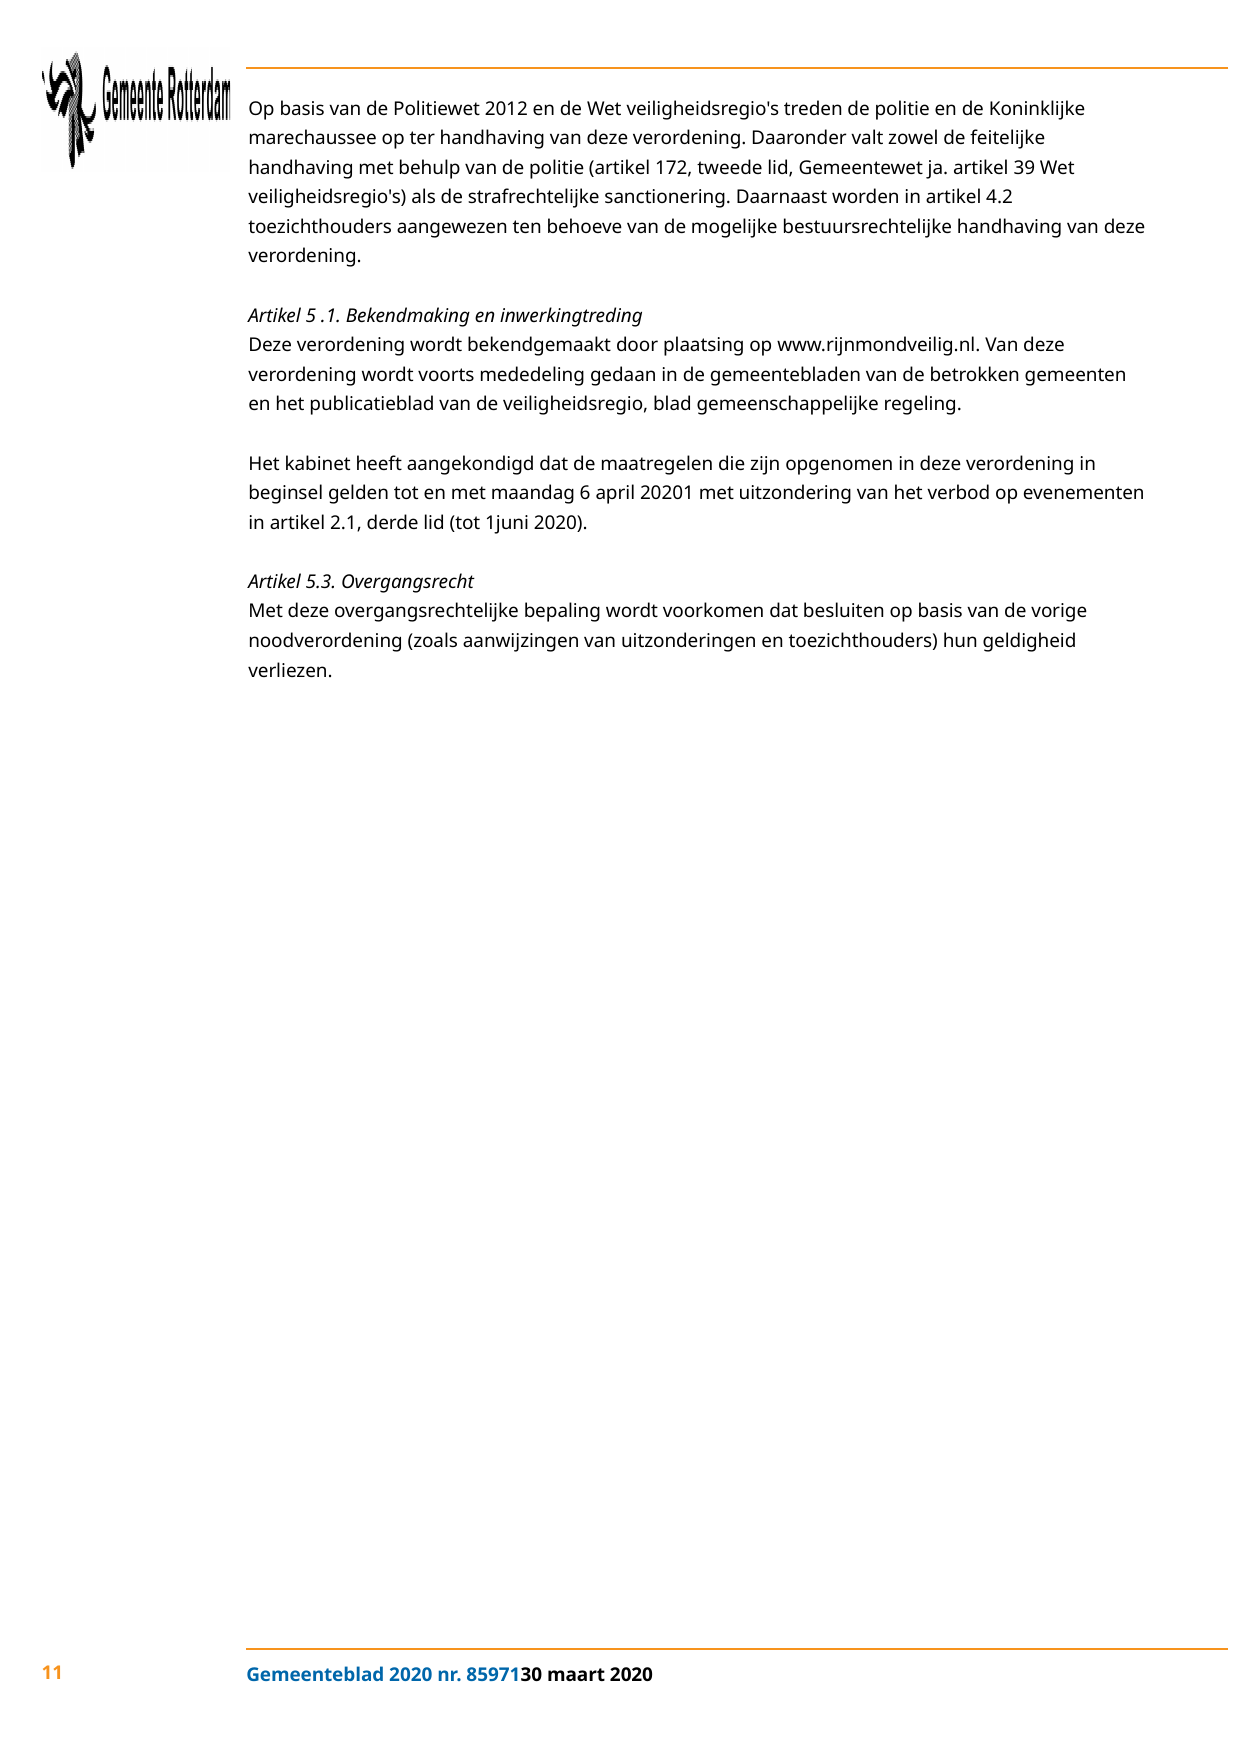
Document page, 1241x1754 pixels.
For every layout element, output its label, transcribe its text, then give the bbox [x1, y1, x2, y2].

text Artikel 5 .1. Bekendmaking en inwerkingtreding [248, 302, 1152, 328]
text Deze verordening wordt bekendgemaakt door plaatsing op www.rijnmondveilig.nl. Van deze verordening wordt voorts mededeling gedaan in de gemeentebladen van de betrokken gemeenten en het publicatieblad van de veiligheidsregio, blad gemeenschappelijke regeling. [248, 331, 1152, 416]
text Op basis van de Politiewet 2012 en de Wet veiligheidsregio's treden de politie en de Koninklijke marechaussee op ter handhaving van deze verordening. Daaronder valt zowel de feitelijke handhaving met behulp van de politie (artikel 172, tweede lid, Gemeentewet ja. artikel 39 Wet veiligheidsregio's) als de strafrechtelijke sanctionering. Daarnaast worden in artikel 4.2 toezichthouders aangewezen ten behoeve van de mogelijke bestuursrechtelijke handhaving van deze verordening. [248, 95, 1152, 268]
text Artikel 5.3. Overgangsrecht [248, 568, 1152, 594]
text Het kabinet heeft aangekondigd dat de maatregelen die zijn opgenomen in deze verordening in beginsel gelden tot en met maandag 6 april 20201 met uitzondering van het verbod op evenementen in artikel 2.1, derde lid (tot 1juni 2020). [248, 450, 1152, 535]
text Met deze overgangsrechtelijke bepaling wordt voorkomen dat besluiten op basis van de vorige noodverordening (zoals aanwijzingen van uitzonderingen en toezichthouders) hun geldigheid verliezen. [248, 598, 1152, 683]
picture [41, 47, 231, 172]
